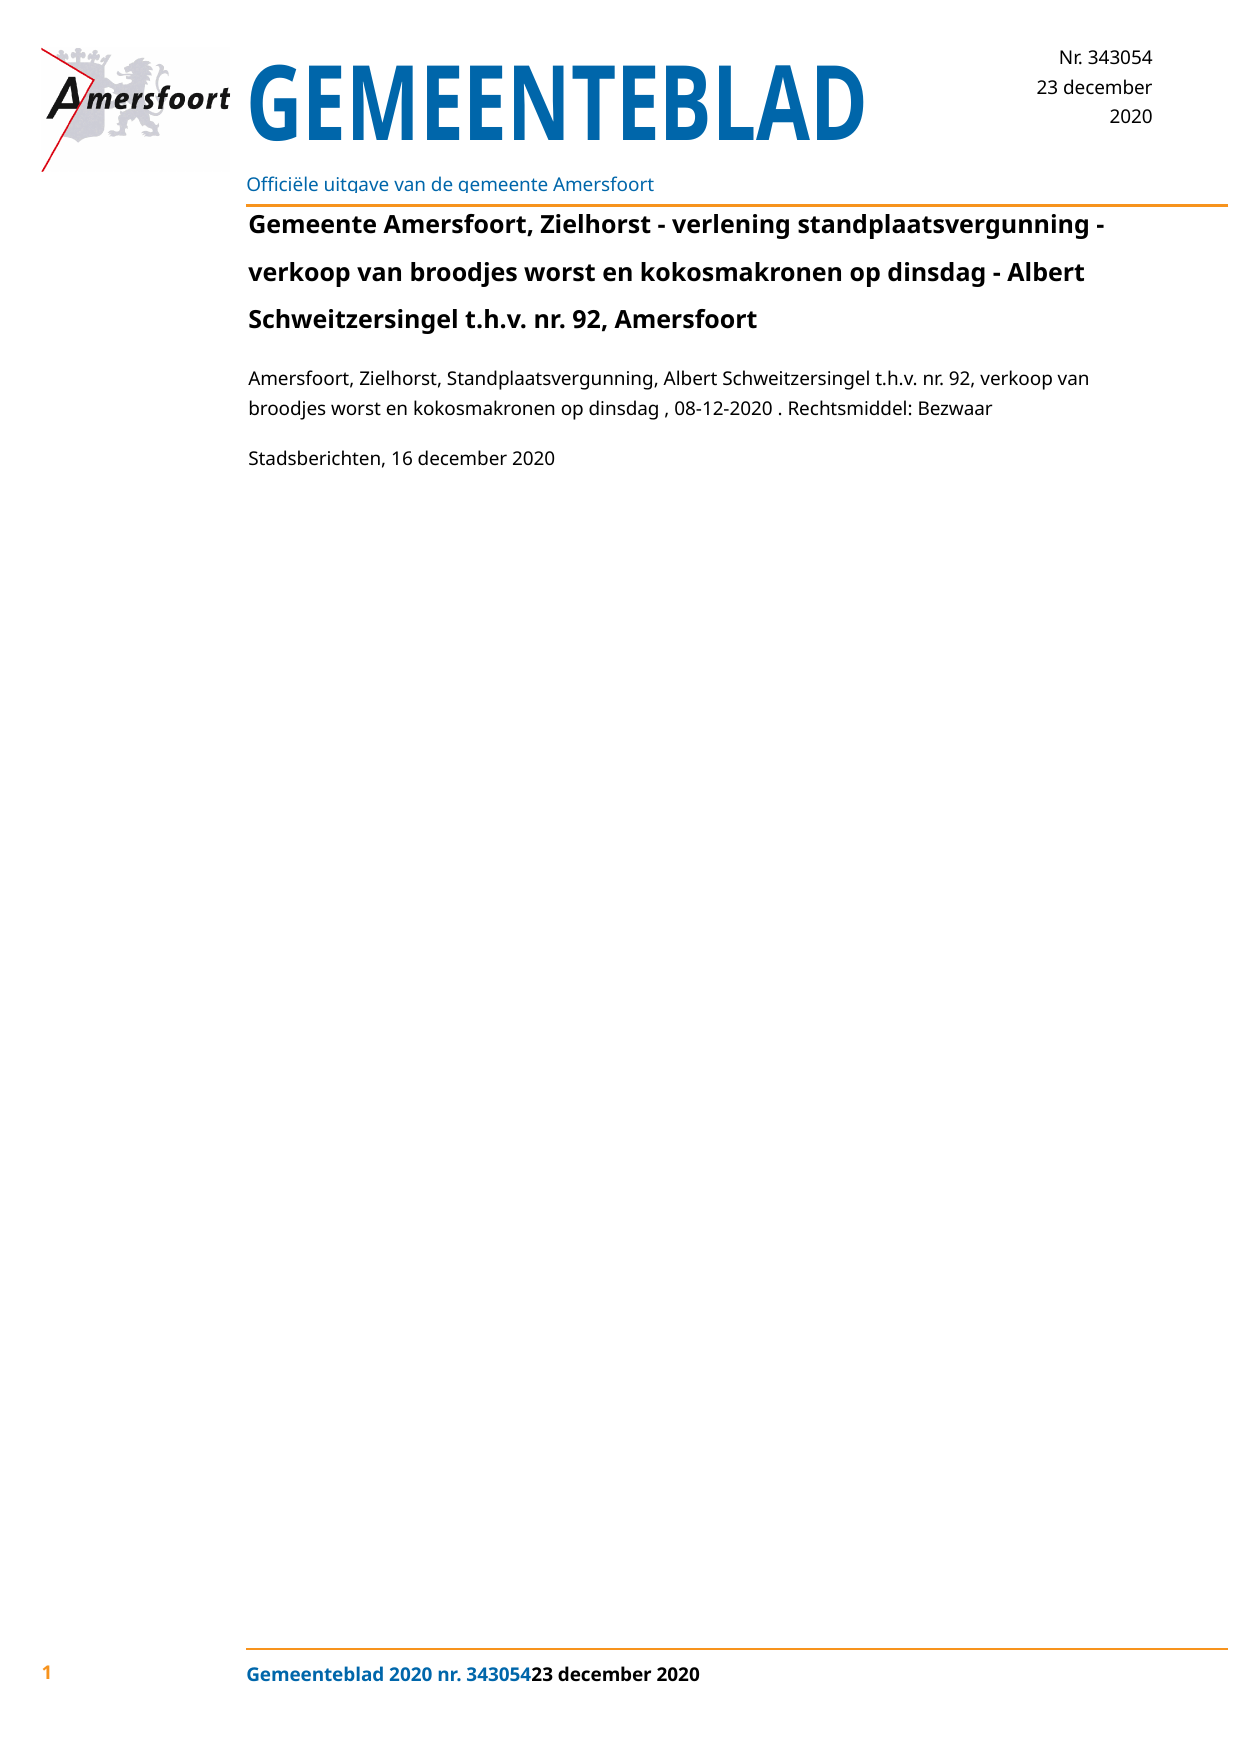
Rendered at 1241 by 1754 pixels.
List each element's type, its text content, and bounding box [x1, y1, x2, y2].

text Gemeente Amersfoort, Zielhorst - verlening standplaatsvergunning - verkoop van broodjes worst en kokosmakronen op dinsdag - Albert Schweitzersingel t.h.v. nr. 92, Amersfoort [248, 207, 1152, 336]
text Amersfoort, Zielhorst, Standplaatsvergunning, Albert Schweitzersingel t.h.v. nr. 92, verkoop van broodjes worst en kokosmakronen op dinsdag , 08-12-2020 . Rechtsmiddel: Bezwaar [248, 366, 1152, 421]
text Stadsberichten, 16 december 2020 [248, 446, 1152, 471]
picture [41, 47, 231, 172]
